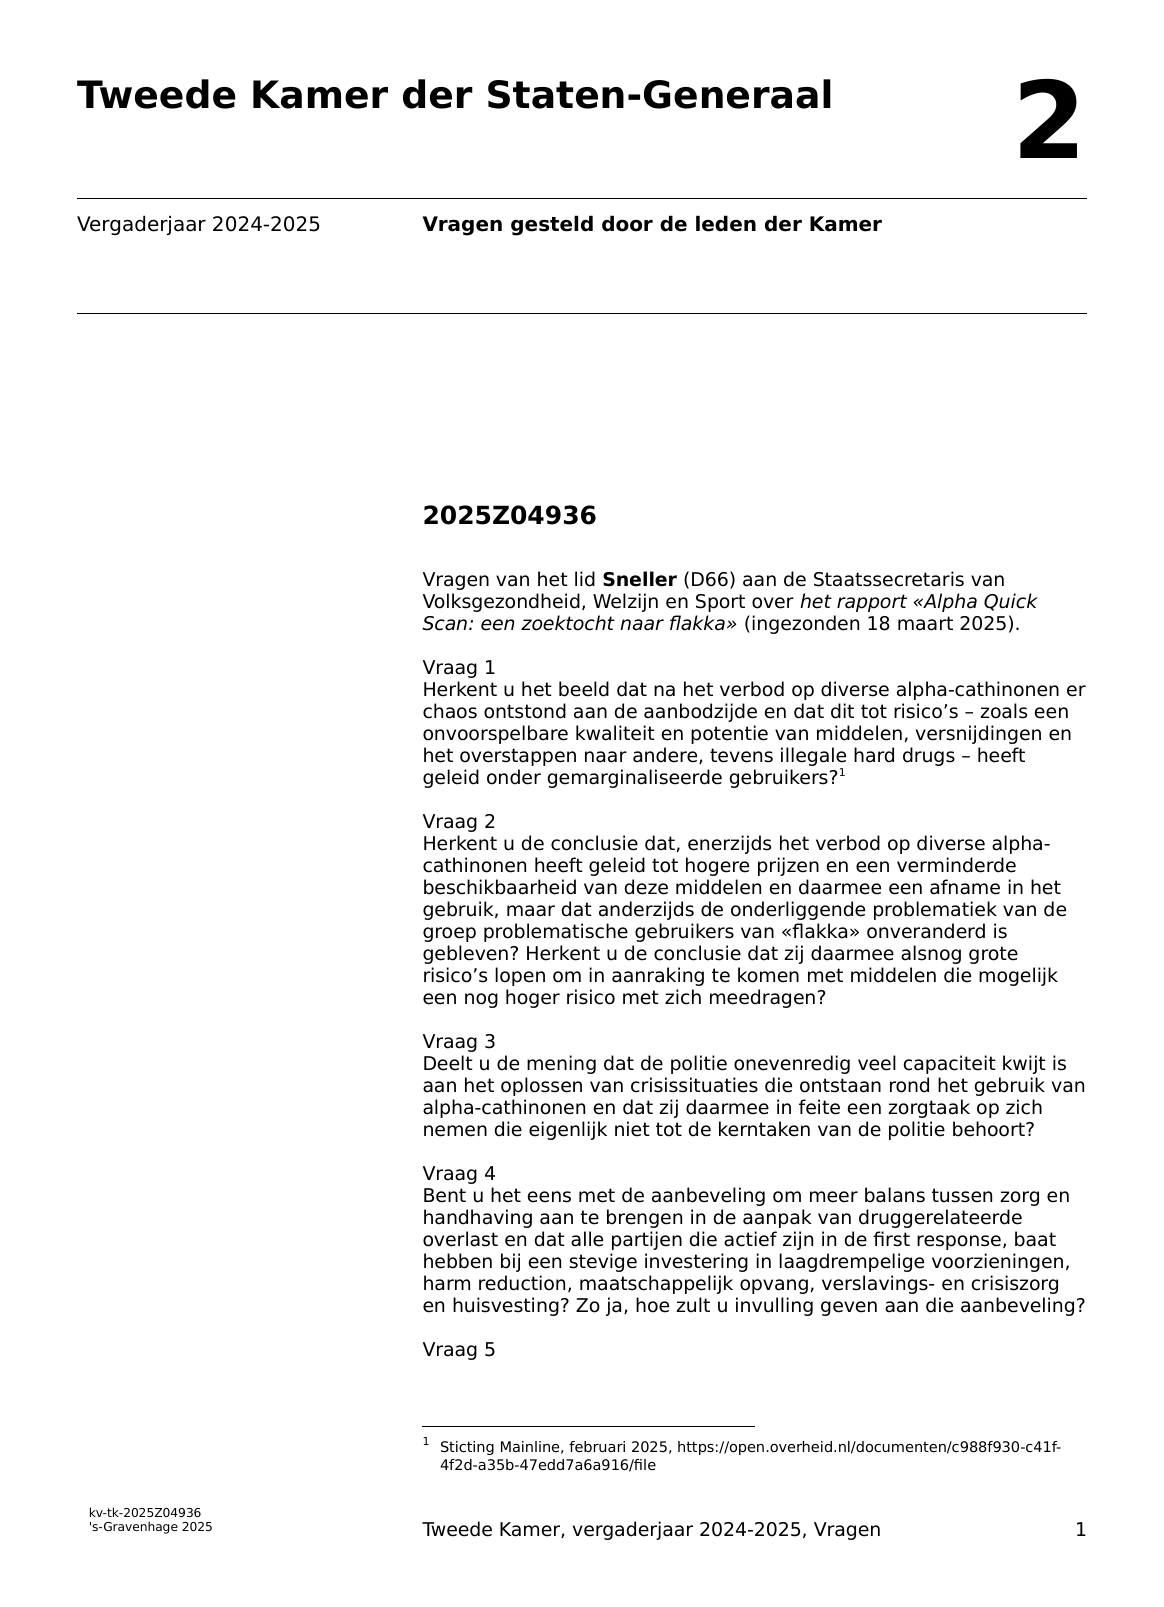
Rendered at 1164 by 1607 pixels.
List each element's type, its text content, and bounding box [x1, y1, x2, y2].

text 2025Z04936 [422, 501, 1087, 531]
text Herkent u het beeld dat na het verbod op diverse alpha-cathinonen er chaos ontstond aan de aanbodzijde en dat dit tot risico’s – zoals een onvoorspelbare kwaliteit en potentie van middelen, versnijdingen en het overstappen naar andere, tevens illegale hard drugs – heeft geleid onder gemarginaliseerde gebruikers? [422, 679, 1087, 789]
table_header 2 [886, 59, 1087, 198]
text Deelt u de mening dat de politie onevenredig veel capaciteit kwijt is aan het oplossen van crisissituaties die ontstaan rond het gebruik van alpha-cathinonen en dat zij daarmee in feite een zorgtaak op zich nemen die eigenlijk niet tot de kerntaken van de politie behoort? [422, 1053, 1087, 1141]
text Vraag 2 [422, 811, 1087, 833]
text Bent u het eens met de aanbeveling om meer balans tussen zorg en handhaving aan te brengen in de aanpak van druggerelateerde overlast en dat alle partijen die actief zijn in de first response, baat hebben bij een stevige investering in laagdrempelige voorzieningen, harm reduction, maatschappelijk opvang, verslavings- en crisiszorg en huisvesting? Zo ja, hoe zult u invulling geven aan die aanbeveling? [422, 1185, 1087, 1317]
table_cell Vragen gesteld door de leden der Kamer [422, 199, 1087, 313]
text kv-tk-2025Z04936 [88, 1506, 323, 1520]
table_header Tweede Kamer der Staten-Generaal [77, 59, 886, 198]
text Sticting Mainline, februari 2025, https://open.overheid.nl/documenten/c988f930-c41f-4f2d-a35b-47edd7a6a916/file [422, 1435, 1087, 1474]
text Vraag 5 [422, 1339, 1087, 1361]
table_cell Vergaderjaar 2024-2025 [77, 199, 422, 313]
text Vragen van het lid Sneller (D66) aan de Staatssecretaris van Volksgezondheid, Welzijn en Sport over het rapport «Alpha Quick Scan: een zoektocht naar flakka» (ingezonden 18 maart 2025). [422, 569, 1087, 635]
text 's-Gravenhage 2025 [88, 1520, 323, 1534]
text Herkent u de conclusie dat, enerzijds het verbod op diverse alpha-cathinonen heeft geleid tot hogere prijzen en een verminderde beschikbaarheid van deze middelen en daarmee een afname in het gebruik, maar dat anderzijds de onderliggende problematiek van de groep problematische gebruikers van «flakka» onveranderd is gebleven? Herkent u de conclusie dat zij daarmee alsnog grote risico’s lopen om in aanraking te komen met middelen die mogelijk een nog hoger risico met zich meedragen? [422, 833, 1087, 1009]
text Vraag 1 [422, 657, 1087, 679]
text Vraag 4 [422, 1163, 1087, 1185]
text Vraag 3 [422, 1031, 1087, 1053]
